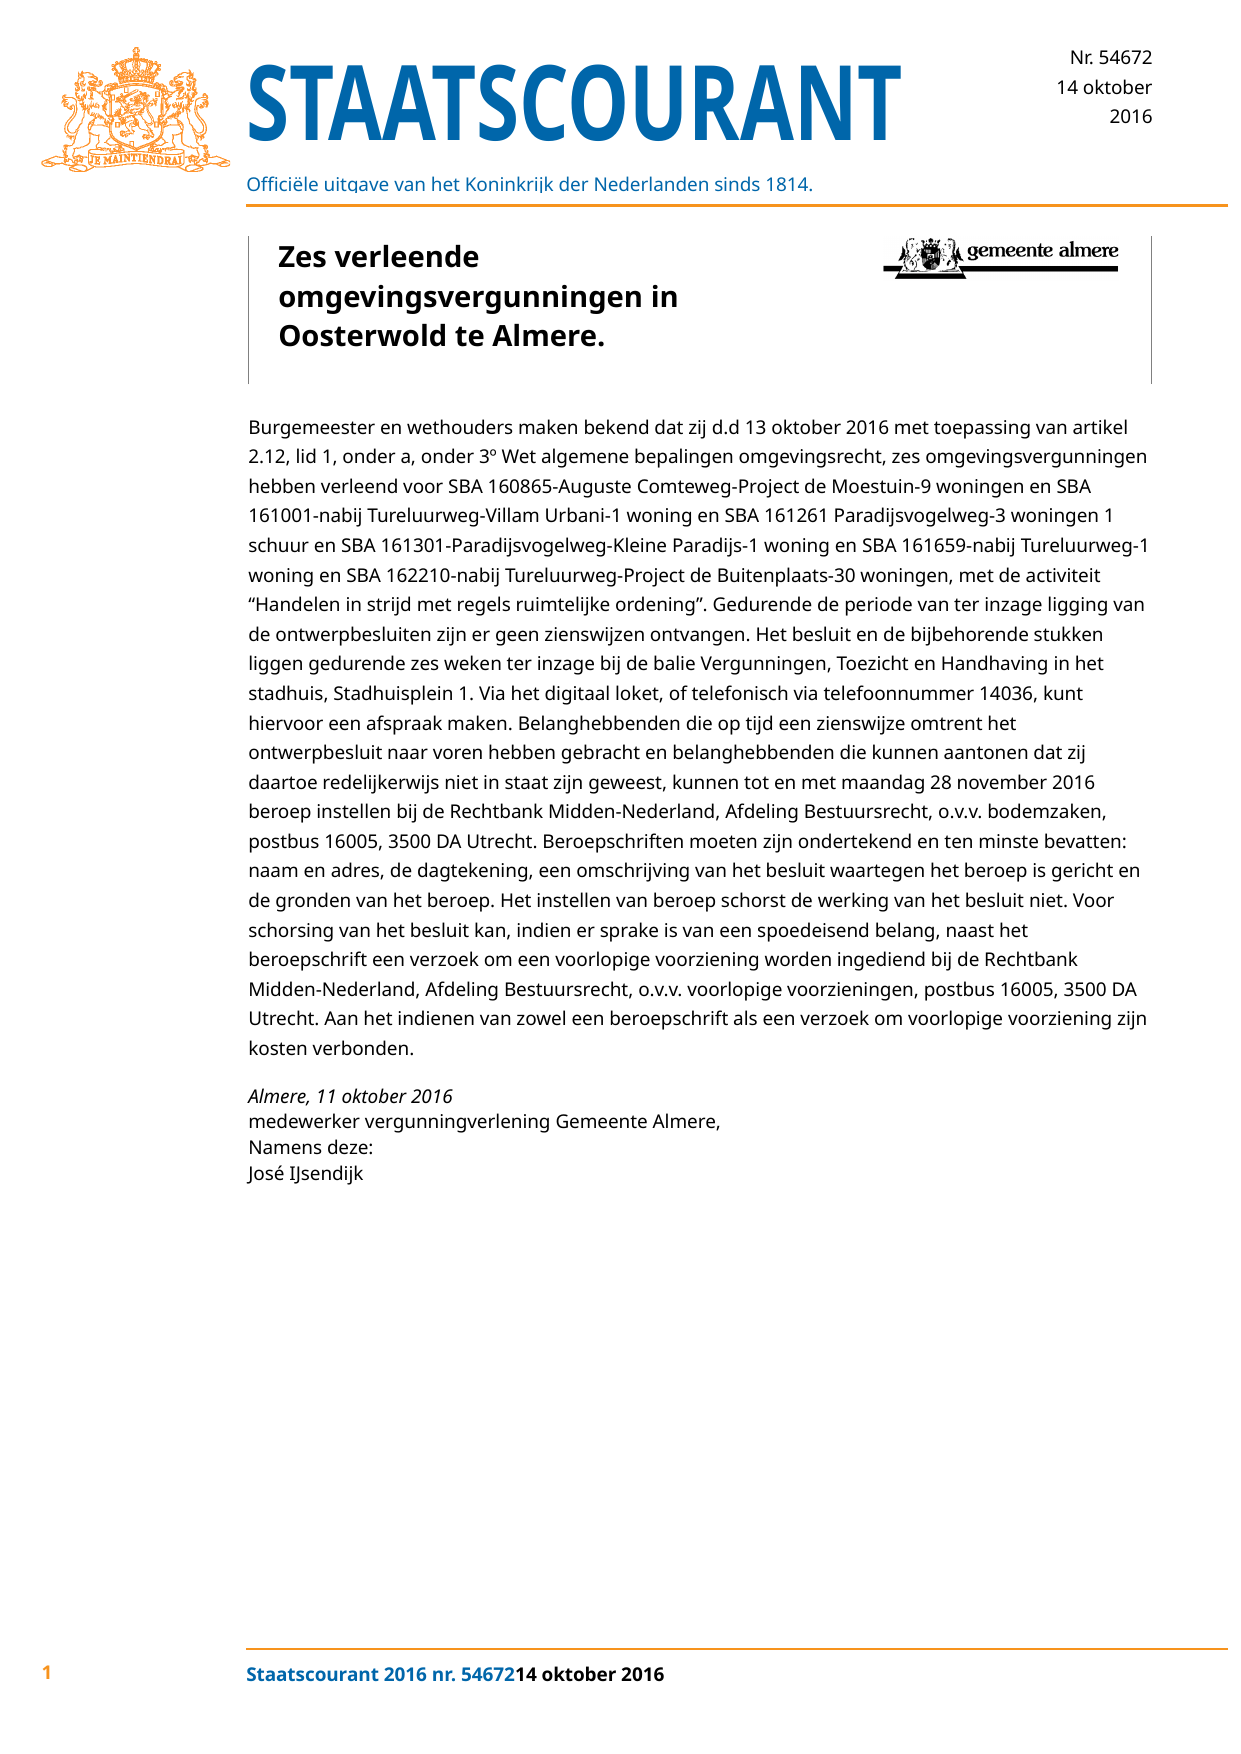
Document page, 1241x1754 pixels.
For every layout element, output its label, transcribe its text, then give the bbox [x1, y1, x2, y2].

text José IJsendijk [248, 1160, 1152, 1186]
table_header [850, 236, 1151, 384]
table_header Zes verleende omgevingsvergunningen in Oosterwold te Almere. [249, 236, 850, 384]
text Burgemeester en wethouders maken bekend dat zij d.d 13 oktober 2016 met toepassing van artikel 2.12, lid 1, onder a, onder 3º Wet algemene bepalingen omgevingsrecht, zes omgevingsvergunningen hebben verleend voor SBA 160865-Auguste Comteweg-Project de Moestuin-9 woningen en SBA 161001-nabij Tureluurweg-Villam Urbani-1 woning en SBA 161261 Paradijsvogelweg-3 woningen 1 schuur en SBA 161301-Paradijsvogelweg-Kleine Paradijs-1 woning en SBA 161659-nabij Tureluurweg-1 woning en SBA 162210-nabij Tureluurweg-Project de Buitenplaats-30 woningen, met de activiteit “Handelen in strijd met regels ruimtelijke ordening”. Gedurende de periode van ter inzage ligging van de ontwerpbesluiten zijn er geen zienswijzen ontvangen. Het besluit en de bijbehorende stukken liggen gedurende zes weken ter inzage bij de balie Vergunningen, Toezicht en Handhaving in het stadhuis, Stadhuisplein 1. Via het digitaal loket, of telefonisch via telefoonnummer 14036, kunt hiervoor een afspraak maken. Belanghebbenden die op tijd een zienswijze omtrent het ontwerpbesluit naar voren hebben gebracht en belanghebbenden die kunnen aantonen dat zij daartoe redelijkerwijs niet in staat zijn geweest, kunnen tot en met maandag 28 november 2016 beroep instellen bij de Rechtbank Midden-Nederland, Afdeling Bestuursrecht, o.v.v. bodemzaken, postbus 16005, 3500 DA Utrecht. Beroepschriften moeten zijn ondertekend en ten minste bevatten: naam en adres, de dagtekening, een omschrijving van het besluit waartegen het beroep is gericht en de gronden van het beroep. Het instellen van beroep schorst de werking van het besluit niet. Voor schorsing van het besluit kan, indien er sprake is van een spoedeisend belang, naast het beroepschrift een verzoek om een voorlopige voorziening worden ingediend bij de Rechtbank Midden-Nederland, Afdeling Bestuursrecht, o.v.v. voorlopige voorzieningen, postbus 16005, 3500 DA Utrecht. Aan het indienen van zowel een beroepschrift als een verzoek om voorlopige voorziening zijn kosten verbonden. [248, 414, 1152, 1061]
picture [882, 236, 1119, 281]
text Namens deze: [248, 1134, 1152, 1160]
text Almere, 11 oktober 2016 [248, 1083, 1152, 1109]
text medewerker vergunningverlening Gemeente Almere, [248, 1109, 1152, 1134]
picture [41, 47, 231, 172]
